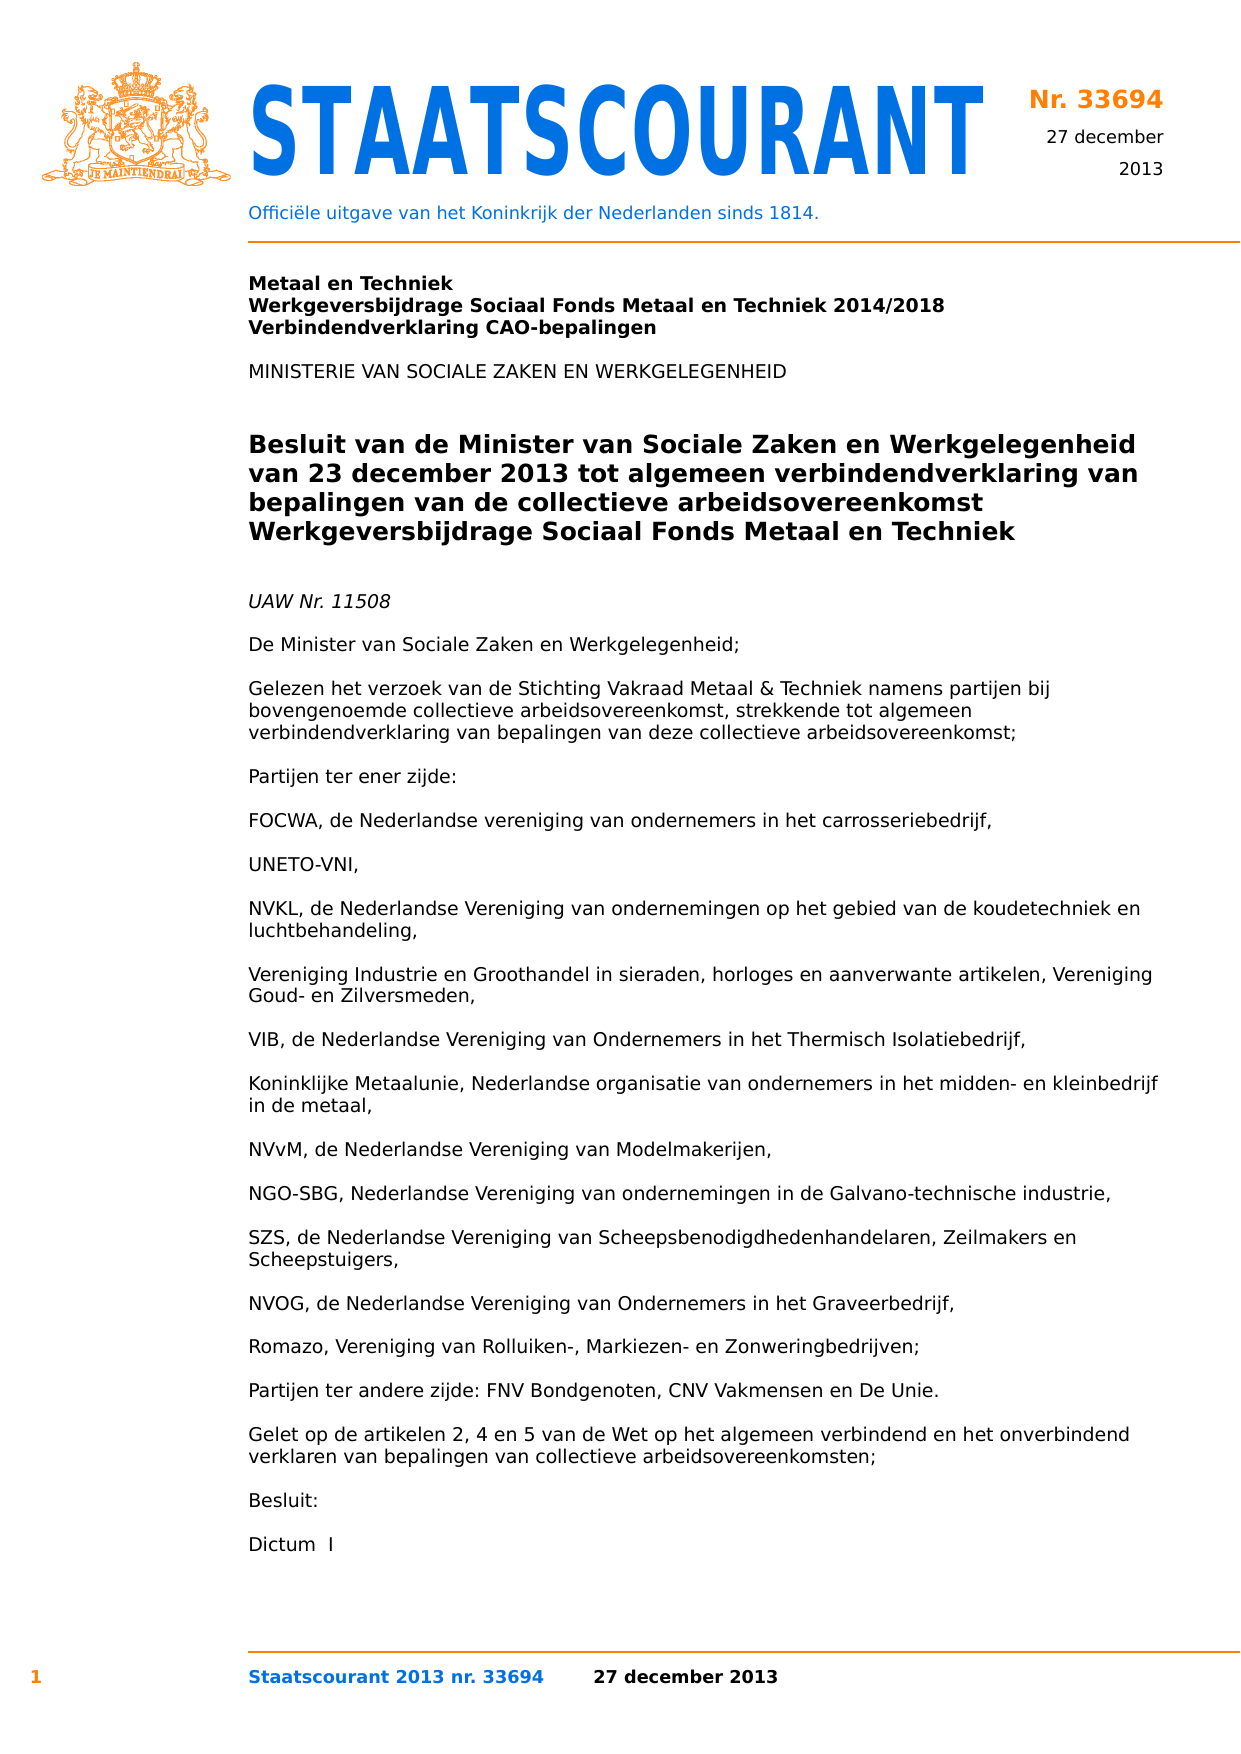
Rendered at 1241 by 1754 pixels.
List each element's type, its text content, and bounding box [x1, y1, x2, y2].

text NVOG, de Nederlandse Vereniging van Ondernemers in het Graveerbedrijf, [248, 1292, 1163, 1314]
table_cell 27 december [998, 121, 1240, 153]
text VIB, de Nederlandse Vereniging van Ondernemers in het Thermisch Isolatiebedrijf, [248, 1029, 1163, 1051]
text NGO-SBG, Nederlandse Vereniging van ondernemingen in de Galvano-technische industrie, [248, 1183, 1163, 1205]
text NVvM, de Nederlandse Vereniging van Modelmakerijen, [248, 1139, 1163, 1161]
text Koninklijke Metaalunie, Nederlandse organisatie van ondernemers in het midden- en kleinbedrijf in de metaal, [248, 1073, 1163, 1117]
table_cell 2013 [998, 153, 1240, 203]
text De Minister van Sociale Zaken en Werkgelegenheid; [248, 634, 1163, 656]
text UAW Nr. 11508 [248, 591, 1163, 612]
text Gelet op de artikelen 2, 4 en 5 van de Wet op het algemeen verbindend en het onverbindend verklaren van bepalingen van collectieve arbeidsovereenkomsten; [248, 1424, 1163, 1468]
table_header [25, 62, 248, 241]
text Romazo, Vereniging van Rolluiken-, Markiezen- en Zonweringbedrijven; [248, 1336, 1163, 1358]
picture [41, 62, 231, 186]
text Gelezen het verzoek van de Stichting Vakraad Metaal & Techniek namens partijen bij bovengenoemde collectieve arbeidsovereenkomst, strekkende tot algemeen verbindendverklaring van bepalingen van deze collectieve arbeidsovereenkomst; [248, 678, 1163, 744]
text Werkgeversbijdrage Sociaal Fonds Metaal en Techniek 2014/2018 [248, 295, 1163, 317]
text Partijen ter andere zijde: FNV Bondgenoten, CNV Vakmensen en De Unie. [248, 1380, 1163, 1402]
text Vereniging Industrie en Groothandel in sieraden, horloges en aanverwante artikelen, Vereniging Goud- en Zilversmeden, [248, 963, 1163, 1007]
text SZS, de Nederlandse Vereniging van Scheepsbenodigdhedenhandelaren, Zeilmakers en Scheepstuigers, [248, 1227, 1163, 1271]
text Metaal en Techniek [248, 273, 1163, 295]
text Besluit: [248, 1490, 1163, 1512]
table_header STAATSCOURANT [248, 62, 998, 203]
text Partijen ter ener zijde: [248, 766, 1163, 788]
subtitle Besluit van de Minister van Sociale Zaken en Werkgelegenheid van 23 december 2013 tot algemeen verbindendverklaring van bepalingen van de collectieve arbeidsovereenkomst Werkgeversbijdrage Sociaal Fonds Metaal en Techniek [248, 430, 1163, 547]
table_cell Officiële uitgave van het Koninkrijk der Nederlanden sinds 1814. [248, 203, 1240, 241]
table_header Nr. 33694 [998, 62, 1240, 121]
text Verbindendverklaring CAO-bepalingen [248, 317, 1163, 339]
text FOCWA, de Nederlandse vereniging van ondernemers in het carrosseriebedrijf, [248, 810, 1163, 832]
text Dictum I [248, 1534, 1163, 1556]
text MINISTERIE VAN SOCIALE ZAKEN EN WERKGELEGENHEID [248, 361, 1163, 383]
text NVKL, de Nederlandse Vereniging van ondernemingen op het gebied van de koudetechniek en luchtbehandeling, [248, 898, 1163, 942]
text UNETO-VNI, [248, 854, 1163, 876]
